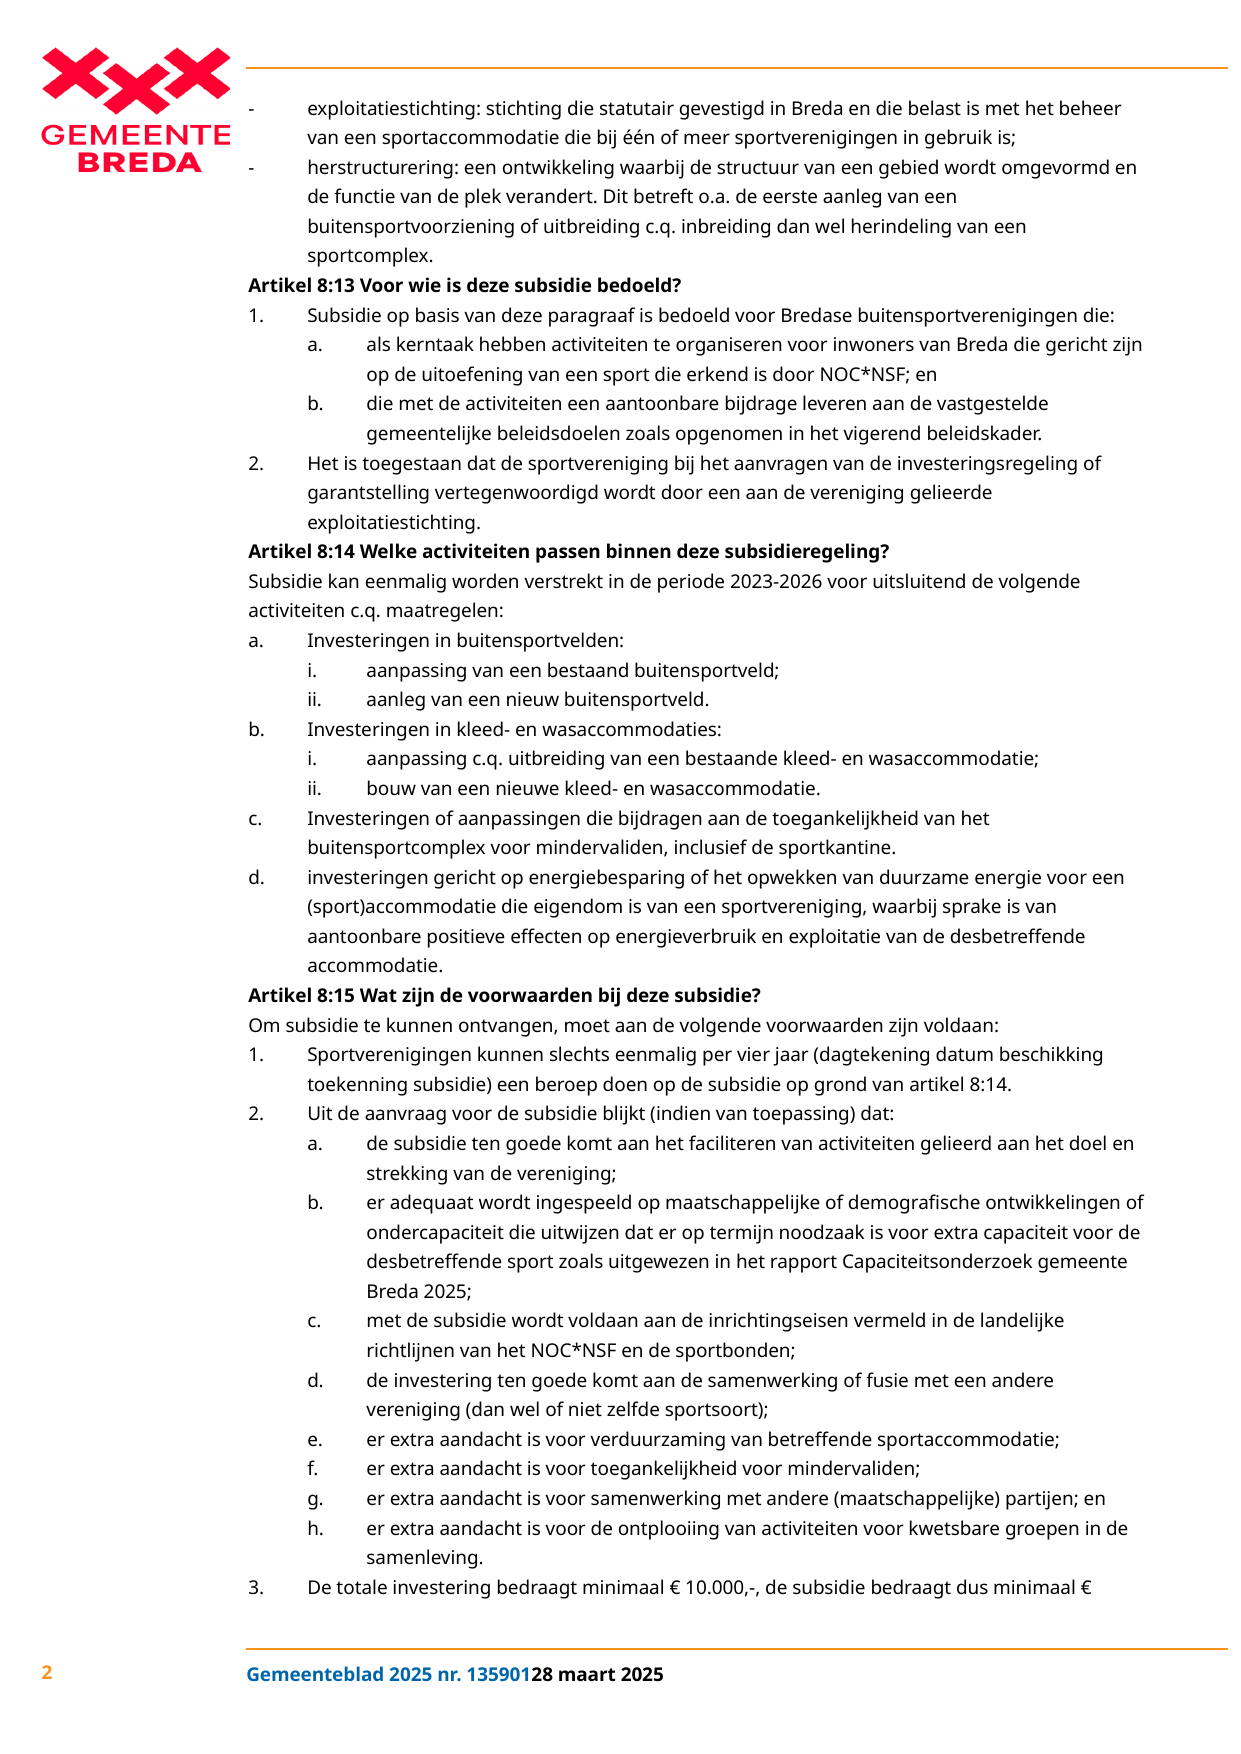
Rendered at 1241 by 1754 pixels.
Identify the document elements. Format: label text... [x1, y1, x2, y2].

list Subsidie op basis van deze paragraaf is bedoeld voor Bredase buitensportverenigingen die: [248, 302, 1152, 328]
list met de subsidie wordt voldaan aan de inrichtingseisen vermeld in de landelijke richtlijnen van het NOC*NSF en de sportbonden; [307, 1308, 1152, 1363]
list aanpassing van een bestaand buitensportveld; [307, 657, 1152, 683]
list er extra aandacht is voor de ontplooiing van activiteiten voor kwetsbare groepen in de samenleving. [307, 1515, 1152, 1570]
picture [41, 47, 231, 172]
list Sportverenigingen kunnen slechts eenmalig per vier jaar (dagtekening datum beschikking toekenning subsidie) een beroep doen op de subsidie op grond van artikel 8:14. [248, 1041, 1152, 1097]
list er extra aandacht is voor verduurzaming van betreffende sportaccommodatie; [307, 1426, 1152, 1452]
list Investeringen of aanpassingen die bijdragen aan de toegankelijkheid van het buitensportcomplex voor mindervaliden, inclusief de sportkantine. [248, 805, 1152, 860]
list de investering ten goede komt aan de samenwerking of fusie met een andere vereniging (dan wel of niet zelfde sportsoort); [307, 1367, 1152, 1422]
text Artikel 8:13 Voor wie is deze subsidie bedoeld? [248, 272, 1152, 298]
list die met de activiteiten een aantoonbare bijdrage leveren aan de vastgestelde gemeentelijke beleidsdoelen zoals opgenomen in het vigerend beleidskader. [307, 391, 1152, 446]
list Het is toegestaan dat de sportvereniging bij het aanvragen van de investeringsregeling of garantstelling vertegenwoordigd wordt door een aan de vereniging gelieerde exploitatiestichting. [248, 450, 1152, 535]
list investeringen gericht op energiebesparing of het opwekken van duurzame energie voor een (sport)accommodatie die eigendom is van een sportvereniging, waarbij sprake is van aantoonbare positieve effecten op energieverbruik en exploitatie van de desbetreffende accommodatie. [248, 864, 1152, 978]
list er adequaat wordt ingespeeld op maatschappelijke of demografische ontwikkelingen of ondercapaciteit die uitwijzen dat er op termijn noodzaak is voor extra capaciteit voor de desbetreffende sport zoals uitgewezen in het rapport Capaciteitsonderzoek gemeente Breda 2025; [307, 1189, 1152, 1304]
list Uit de aanvraag voor de subsidie blijkt (indien van toepassing) dat: [248, 1101, 1152, 1126]
list er extra aandacht is voor samenwerking met andere (maatschappelijke) partijen; en [307, 1485, 1152, 1511]
text Artikel 8:15 Wat zijn de voorwaarden bij deze subsidie? [248, 982, 1152, 1008]
list aanpassing c.q. uitbreiding van een bestaande kleed- en wasaccommodatie; [307, 746, 1152, 771]
list De totale investering bedraagt minimaal € 10.000,-, de subsidie bedraagt dus minimaal € [248, 1574, 1152, 1600]
list herstructurering: een ontwikkeling waarbij de structuur van een gebied wordt omgevormd en de functie van de plek verandert. Dit betreft o.a. de eerste aanleg van een buitensportvoorziening of uitbreiding c.q. inbreiding dan wel herindeling van een sportcomplex. [248, 154, 1152, 268]
list aanleg van een nieuw buitensportveld. [307, 686, 1152, 712]
list bouw van een nieuwe kleed- en wasaccommodatie. [307, 775, 1152, 801]
list de subsidie ten goede komt aan het faciliteren van activiteiten gelieerd aan het doel en strekking van de vereniging; [307, 1130, 1152, 1186]
text Om subsidie te kunnen ontvangen, moet aan de volgende voorwaarden zijn voldaan: [248, 1012, 1152, 1038]
text Subsidie kan eenmalig worden verstrekt in de periode 2023-2026 voor uitsluitend de volgende activiteiten c.q. maatregelen: [248, 568, 1152, 623]
list er extra aandacht is voor toegankelijkheid voor mindervaliden; [307, 1456, 1152, 1481]
list als kerntaak hebben activiteiten te organiseren voor inwoners van Breda die gericht zijn op de uitoefening van een sport die erkend is door NOC*NSF; en [307, 331, 1152, 387]
list exploitatiestichting: stichting die statutair gevestigd in Breda en die belast is met het beheer van een sportaccommodatie die bij één of meer sportverenigingen in gebruik is; [248, 95, 1152, 150]
text Artikel 8:14 Welke activiteiten passen binnen deze subsidieregeling? [248, 538, 1152, 564]
list Investeringen in kleed- en wasaccommodaties: [248, 716, 1152, 742]
list Investeringen in buitensportvelden: [248, 627, 1152, 653]
